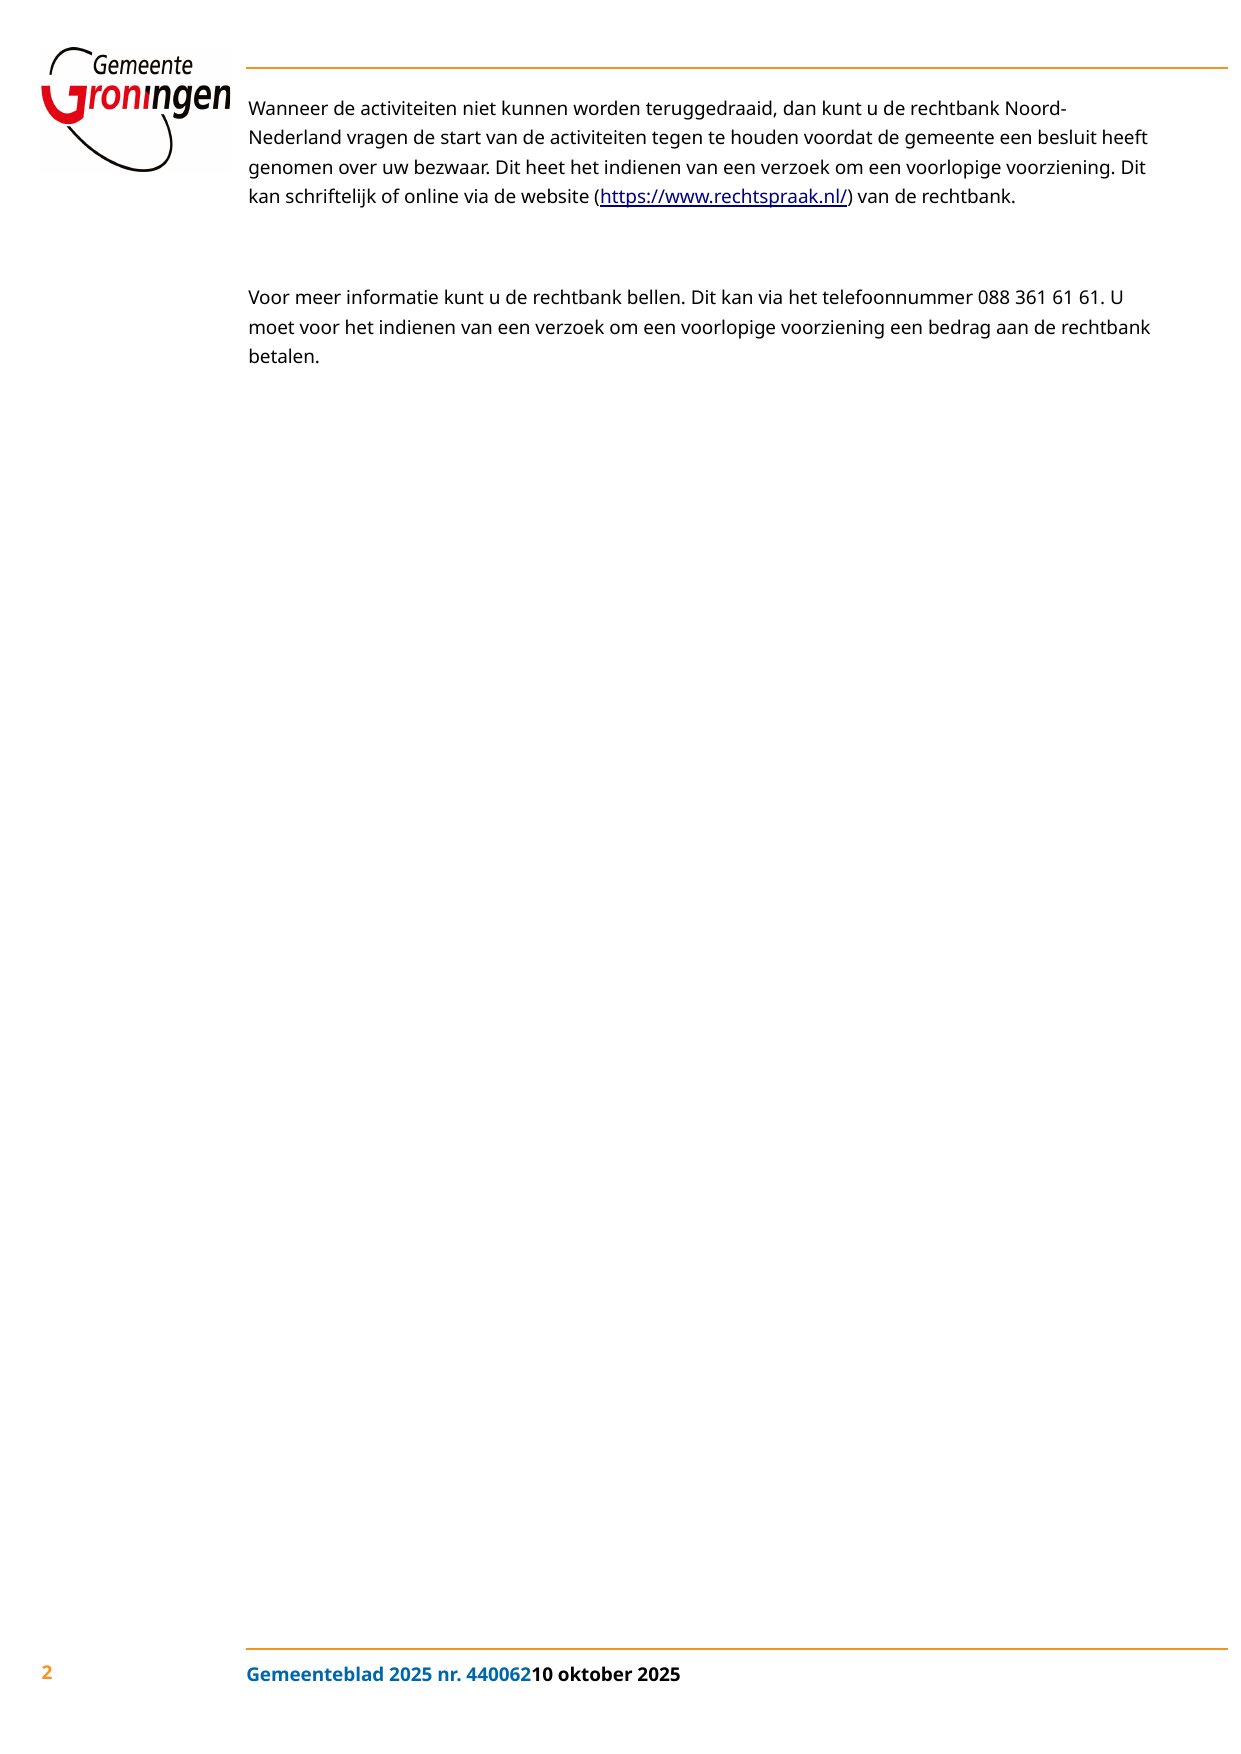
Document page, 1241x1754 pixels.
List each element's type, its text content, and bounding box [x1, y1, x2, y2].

picture [41, 47, 231, 172]
text Wanneer de activiteiten niet kunnen worden teruggedraaid, dan kunt u de rechtbank Noord-Nederland vragen de start van de activiteiten tegen te houden voordat de gemeente een besluit heeft genomen over uw bezwaar. Dit heet het indienen van een verzoek om een voorlopige voorziening. Dit kan schriftelijk of online via de website (https://www.rechtspraak.nl/) van de rechtbank. [248, 95, 1152, 209]
text Voor meer informatie kunt u de rechtbank bellen. Dit kan via het telefoonnummer 088 361 61 61. U moet voor het indienen van een verzoek om een voorlopige voorziening een bedrag aan de rechtbank betalen. [248, 284, 1152, 369]
